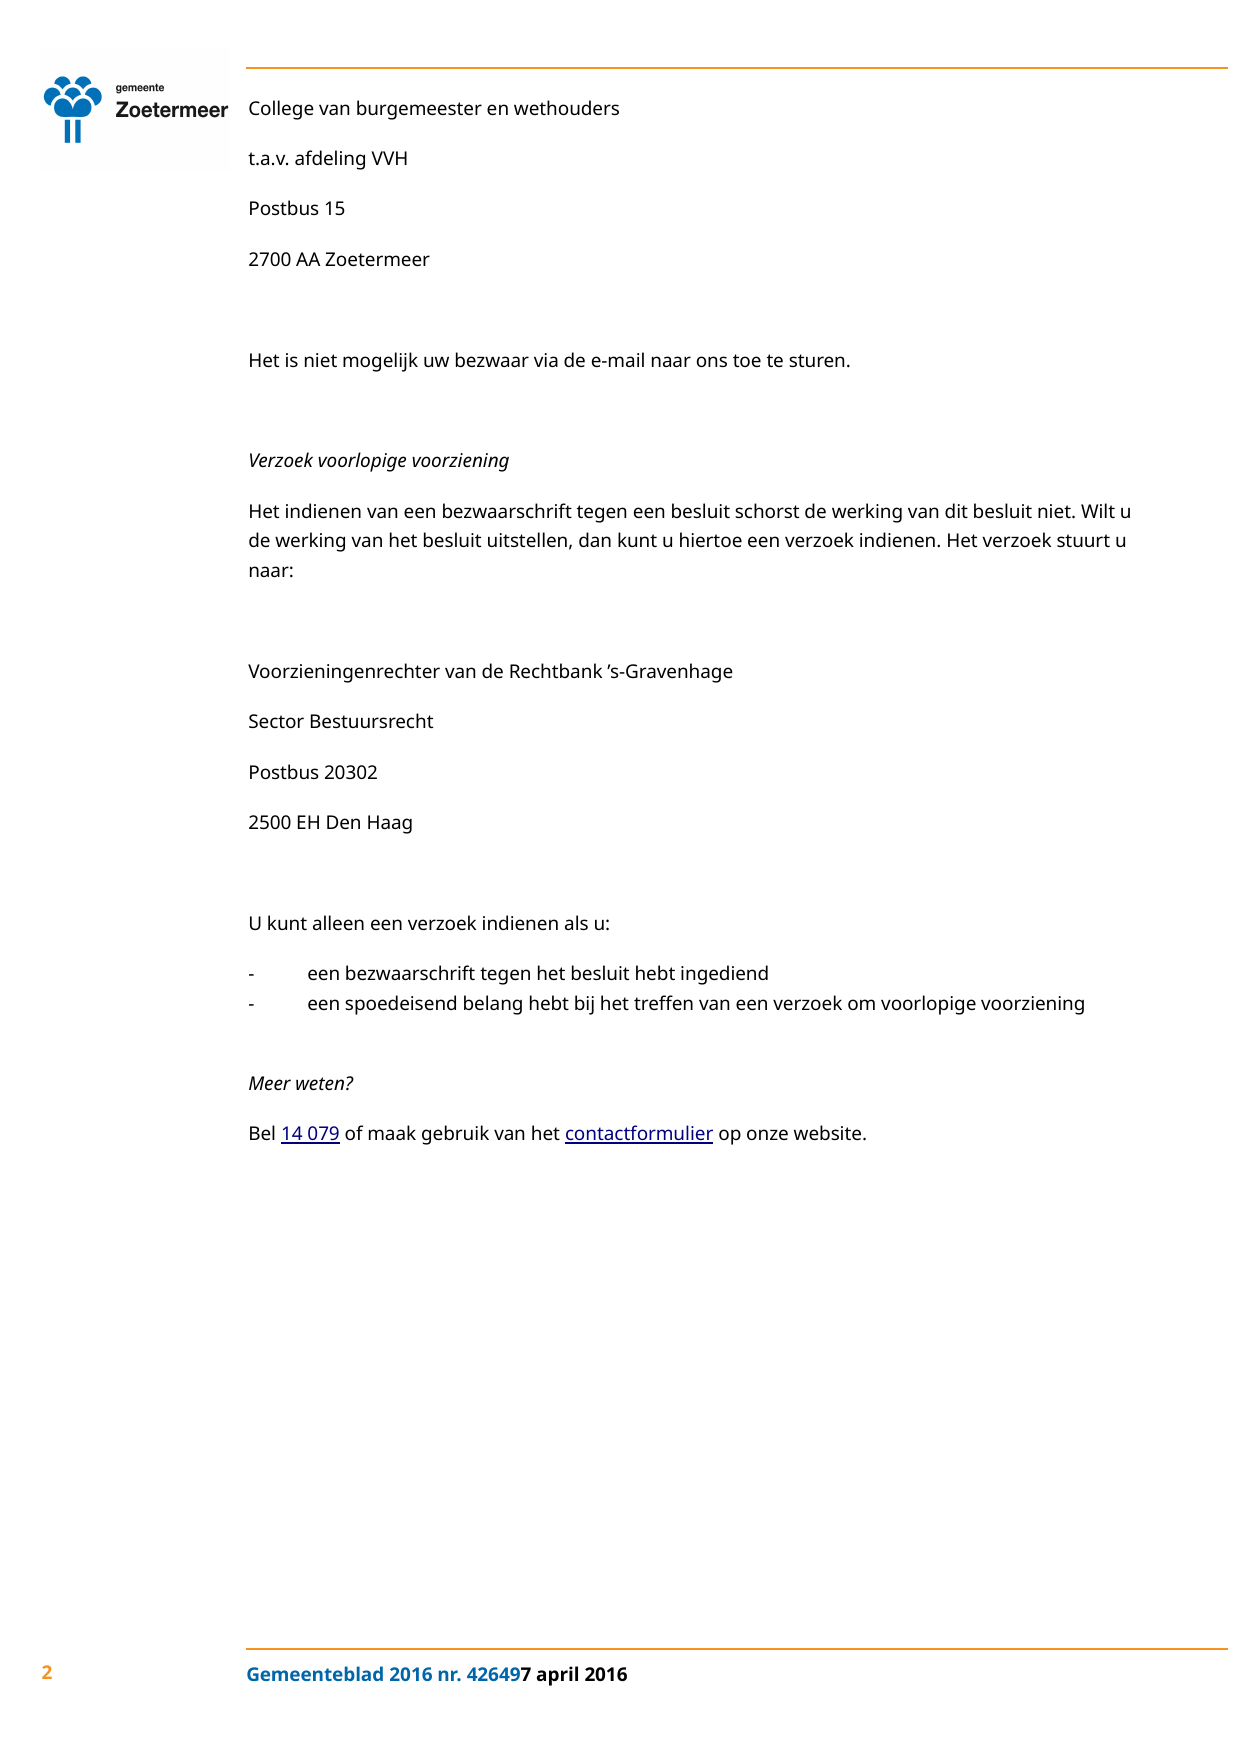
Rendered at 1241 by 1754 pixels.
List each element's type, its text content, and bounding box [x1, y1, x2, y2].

text Verzoek voorlopige voorziening [248, 448, 1152, 473]
text Het is niet mogelijk uw bezwaar via de e-mail naar ons toe te sturen. [248, 347, 1152, 373]
text 2700 AA Zoetermeer [248, 246, 1152, 272]
text Bel 14 079 of maak gebruik van het contactformulier op onze website. [248, 1121, 1152, 1146]
text t.a.v. afdeling VVH [248, 145, 1152, 171]
text Sector Bestuursrecht [248, 708, 1152, 734]
text Voorzieningenrechter van de Rechtbank ’s-Gravenhage [248, 658, 1152, 684]
text Meer weten? [248, 1070, 1152, 1096]
picture [41, 47, 231, 172]
text 2500 EH Den Haag [248, 809, 1152, 835]
text Postbus 15 [248, 196, 1152, 221]
list een spoedeisend belang hebt bij het treffen van een verzoek om voorlopige voorziening [248, 990, 1152, 1016]
text College van burgemeester en wethouders [248, 95, 1152, 121]
text Postbus 20302 [248, 759, 1152, 785]
list een bezwaarschrift tegen het besluit hebt ingediend [248, 961, 1152, 986]
text U kunt alleen een verzoek indienen als u: [248, 910, 1152, 936]
text Het indienen van een bezwaarschrift tegen een besluit schorst de werking van dit besluit niet. Wilt u de werking van het besluit uitstellen, dan kunt u hiertoe een verzoek indienen. Het verzoek stuurt u naar: [248, 498, 1152, 583]
